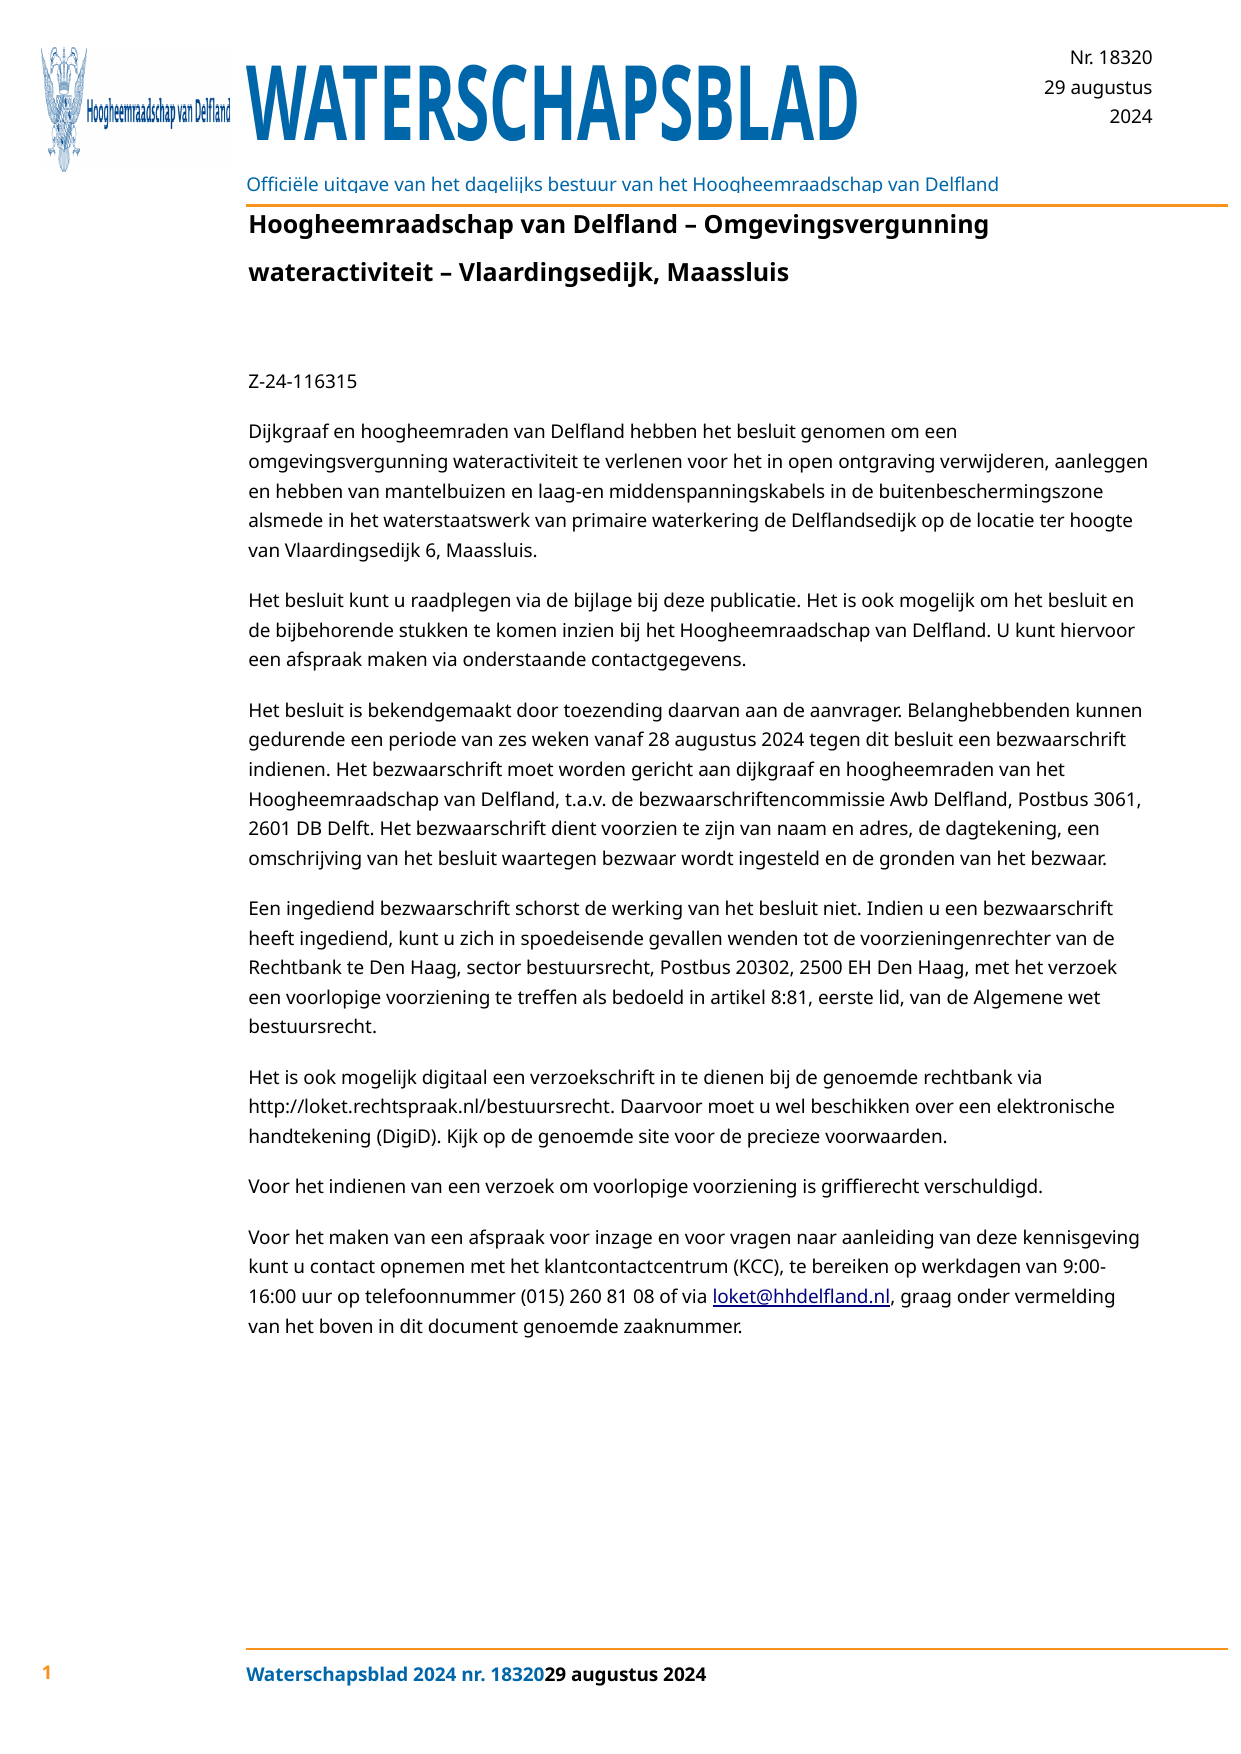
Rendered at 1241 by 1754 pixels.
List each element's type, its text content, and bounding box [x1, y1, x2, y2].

text Z-24-116315 [248, 368, 1152, 394]
picture [41, 47, 231, 172]
text Voor het maken van een afspraak voor inzage en voor vragen naar aanleiding van deze kennisgeving kunt u contact opnemen met het klantcontactcentrum (KCC), te bereiken op werkdagen van 9:00-16:00 uur op telefoonnummer (015) 260 81 08 of via loket@hhdelfland.nl, graag onder vermelding van het boven in dit document genoemde zaaknummer. [248, 1224, 1152, 1339]
text Het besluit kunt u raadplegen via de bijlage bij deze publicatie. Het is ook mogelijk om het besluit en de bijbehorende stukken te komen inzien bij het Hoogheemraadschap van Delfland. U kunt hiervoor een afspraak maken via onderstaande contactgegevens. [248, 587, 1152, 672]
text Voor het indienen van een verzoek om voorlopige voorziening is griffierecht verschuldigd. [248, 1174, 1152, 1199]
text Een ingediend bezwaarschrift schorst de werking van het besluit niet. Indien u een bezwaarschrift heeft ingediend, kunt u zich in spoedeisende gevallen wenden tot de voorzieningenrechter van de Rechtbank te Den Haag, sector bestuursrecht, Postbus 20302, 2500 EH Den Haag, met het verzoek een voorlopige voorziening te treffen als bedoeld in artikel 8:81, eerste lid, van de Algemene wet bestuursrecht. [248, 895, 1152, 1039]
text Hoogheemraadschap van Delfland – Omgevingsvergunning wateractiviteit – Vlaardingsedijk, Maassluis [248, 207, 1152, 288]
text Het besluit is bekendgemaakt door toezending daarvan aan de aanvrager. Belanghebbenden kunnen gedurende een periode van zes weken vanaf 28 augustus 2024 tegen dit besluit een bezwaarschrift indienen. Het bezwaarschrift moet worden gericht aan dijkgraaf en hoogheemraden van het Hoogheemraadschap van Delfland, t.a.v. de bezwaarschriftencommissie Awb Delfland, Postbus 3061, 2601 DB Delft. Het bezwaarschrift dient voorzien te zijn van naam en adres, de dagtekening, een omschrijving van het besluit waartegen bezwaar wordt ingesteld en de gronden van het bezwaar. [248, 697, 1152, 871]
text Het is ook mogelijk digitaal een verzoekschrift in te dienen bij de genoemde rechtbank via http://loket.rechtspraak.nl/bestuursrecht. Daarvoor moet u wel beschikken over een elektronische handtekening (DigiD). Kijk op de genoemde site voor de precieze voorwaarden. [248, 1064, 1152, 1149]
text Dijkgraaf en hoogheemraden van Delfland hebben het besluit genomen om een omgevingsvergunning wateractiviteit te verlenen voor het in open ontgraving verwijderen, aanleggen en hebben van mantelbuizen en laag-en middenspanningskabels in de buitenbeschermingszone alsmede in het waterstaatswerk van primaire waterkering de Delflandsedijk op de locatie ter hoogte van Vlaardingsedijk 6, Maassluis. [248, 419, 1152, 563]
